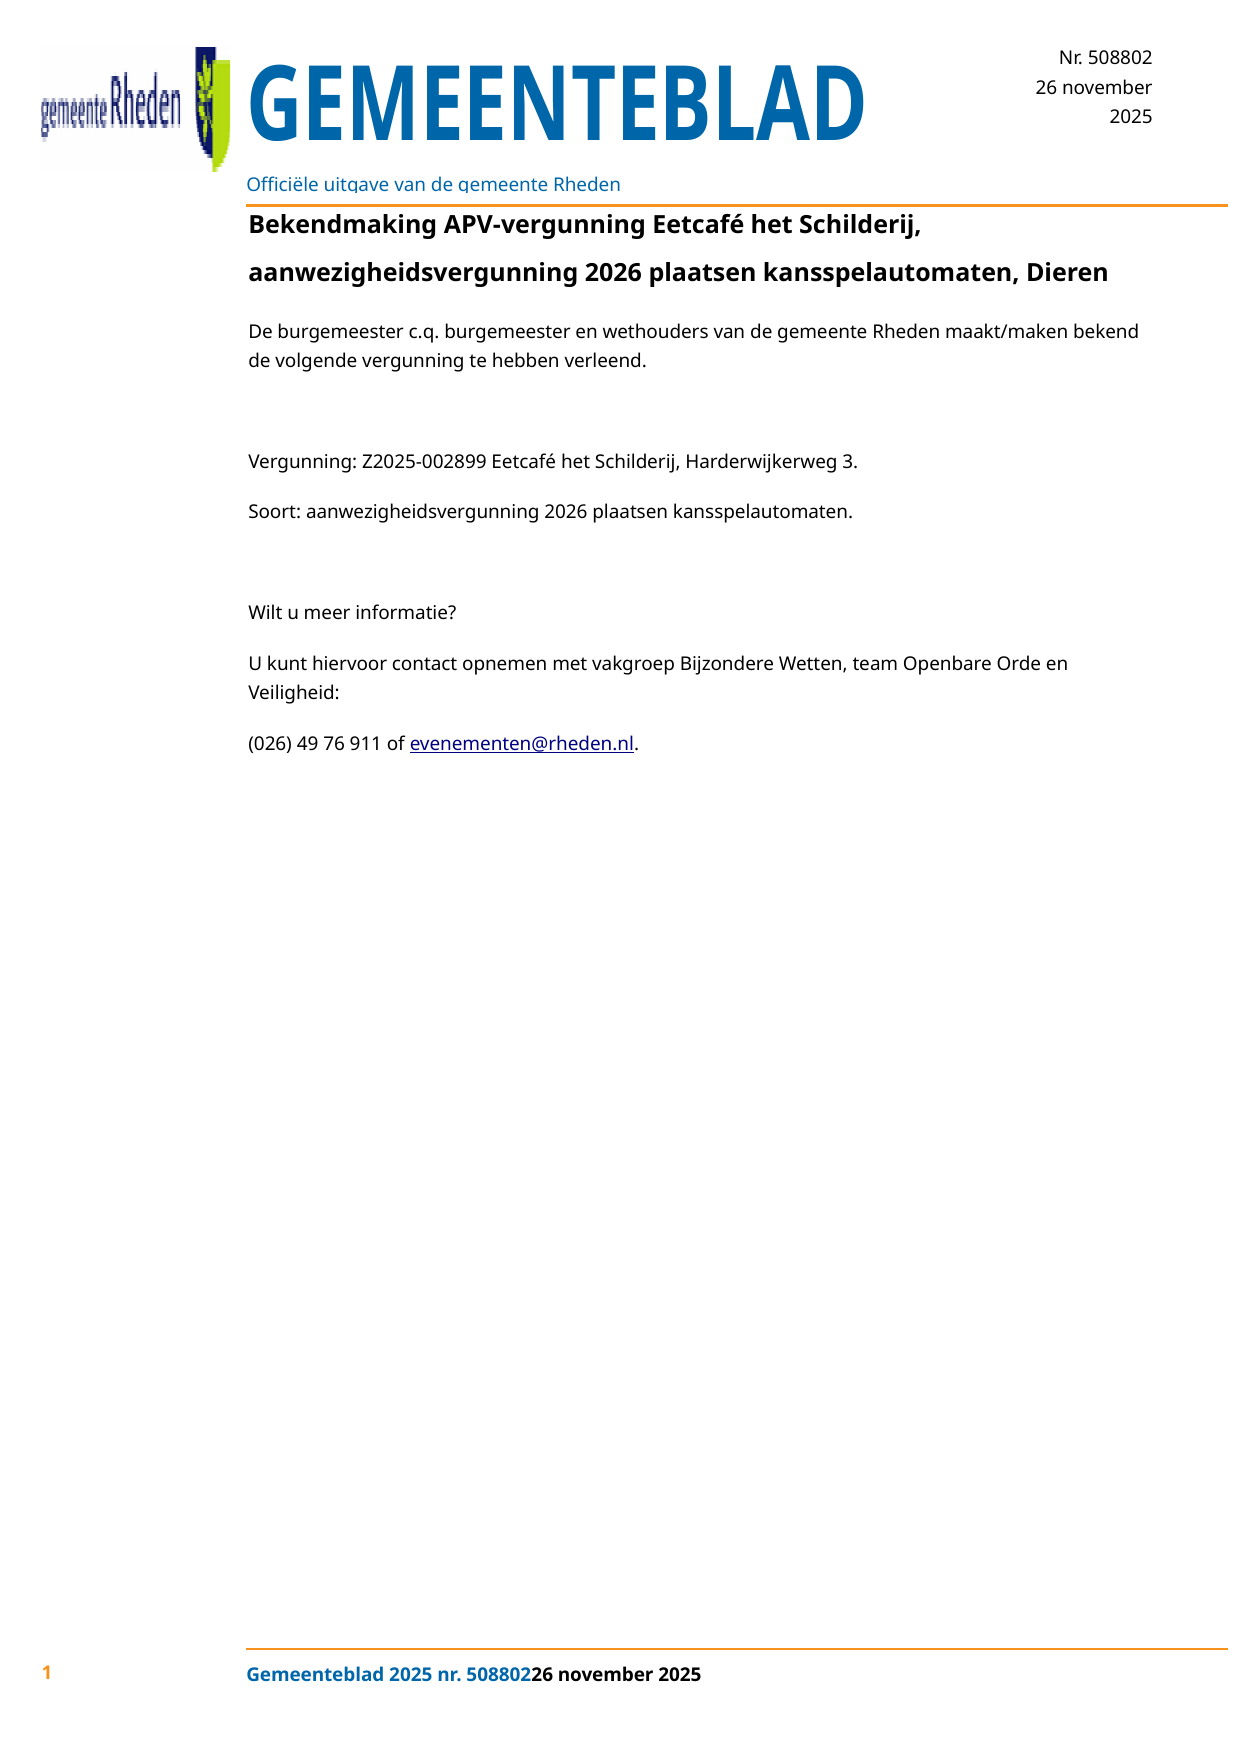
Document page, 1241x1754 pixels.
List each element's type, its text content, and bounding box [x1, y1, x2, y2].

text U kunt hiervoor contact opnemen met vakgroep Bijzondere Wetten, team Openbare Orde en Veiligheid: [248, 650, 1152, 705]
text Soort: aanwezigheidsvergunning 2026 plaatsen kansspelautomaten. [248, 499, 1152, 524]
text Bekendmaking APV-vergunning Eetcafé het Schilderij, aanwezigheidsvergunning 2026 plaatsen kansspelautomaten, Dieren [248, 207, 1152, 288]
text Vergunning: Z2025-002899 Eetcafé het Schilderij, Harderwijkerweg 3. [248, 448, 1152, 474]
text De burgemeester c.q. burgemeester en wethouders van de gemeente Rheden maakt/maken bekend de volgende vergunning te hebben verleend. [248, 318, 1152, 373]
text (026) 49 76 911 of evenementen@rheden.nl. [248, 730, 1152, 756]
picture [41, 47, 231, 172]
text Wilt u meer informatie? [248, 599, 1152, 625]
